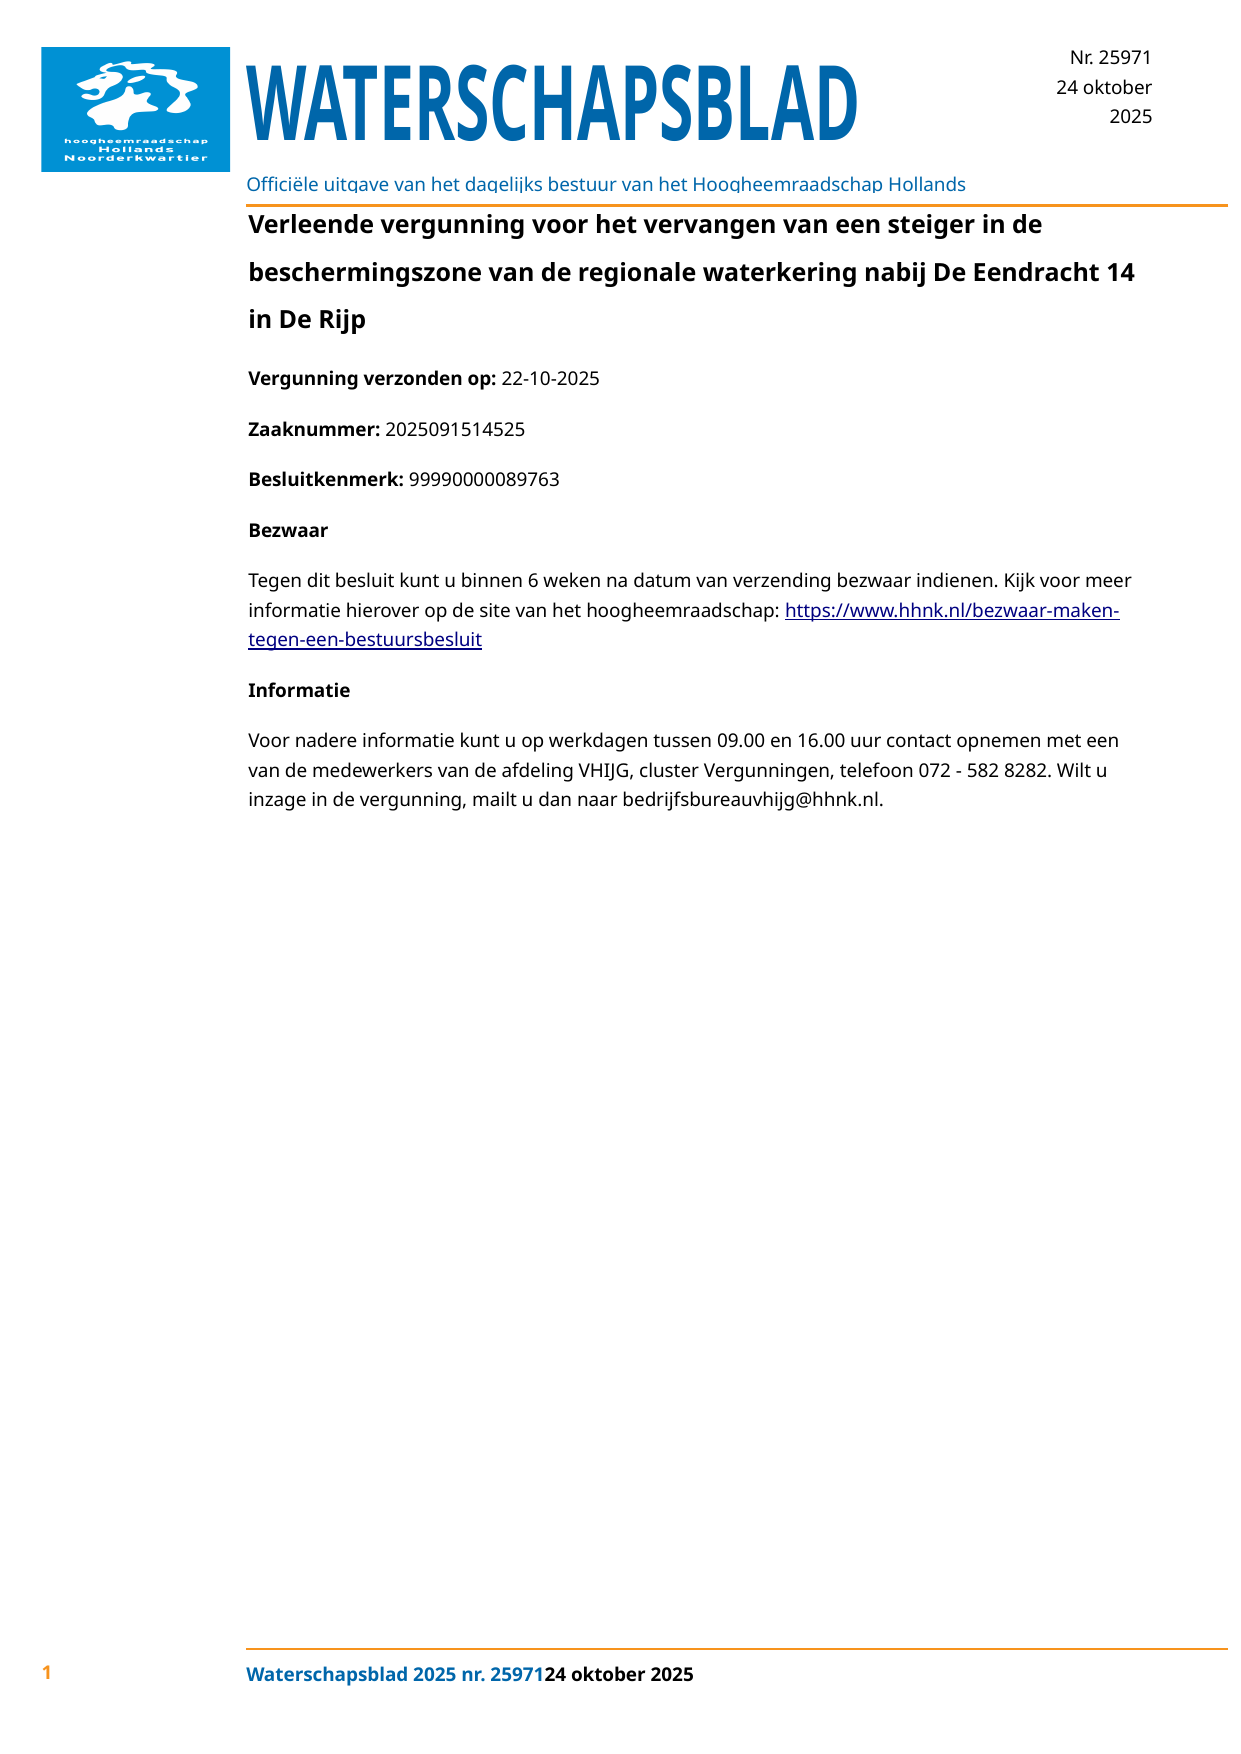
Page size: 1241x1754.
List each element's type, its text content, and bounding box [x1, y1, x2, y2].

text Besluitkenmerk: 99990000089763 [248, 466, 1152, 492]
picture [78, 64, 122, 99]
text Zaaknummer: 2025091514525 [248, 416, 1152, 442]
text Vergunning verzonden op: 22-10-2025 [248, 366, 1152, 391]
text Voor nadere informatie kunt u op werkdagen tussen 09.00 en 16.00 uur contact opnemen met een van de medewerkers van de afdeling VHIJG, cluster Vergunningen, telefoon 072 - 582 8282. Wilt u inzage in de vergunning, mailt u dan naar bedrijfsbureauvhijg@hhnk.nl. [248, 727, 1152, 812]
text Bezwaar [248, 517, 1152, 542]
text Verleende vergunning voor het vervangen van een steiger in de beschermingszone van de regionale waterkering nabij De Eendracht 14 in De Rijp [248, 207, 1152, 336]
text Informatie [248, 677, 1152, 702]
picture [88, 87, 157, 130]
picture [129, 76, 144, 82]
text Tegen dit besluit kunt u binnen 6 weken na datum van verzending bezwaar indienen. Kijk voor meer informatie hierover op de site van het hoogheemraadschap: https://www.hhnk.nl/bezwaar-maken-tegen-een-bestuursbesluit [248, 567, 1152, 652]
picture [118, 62, 197, 112]
